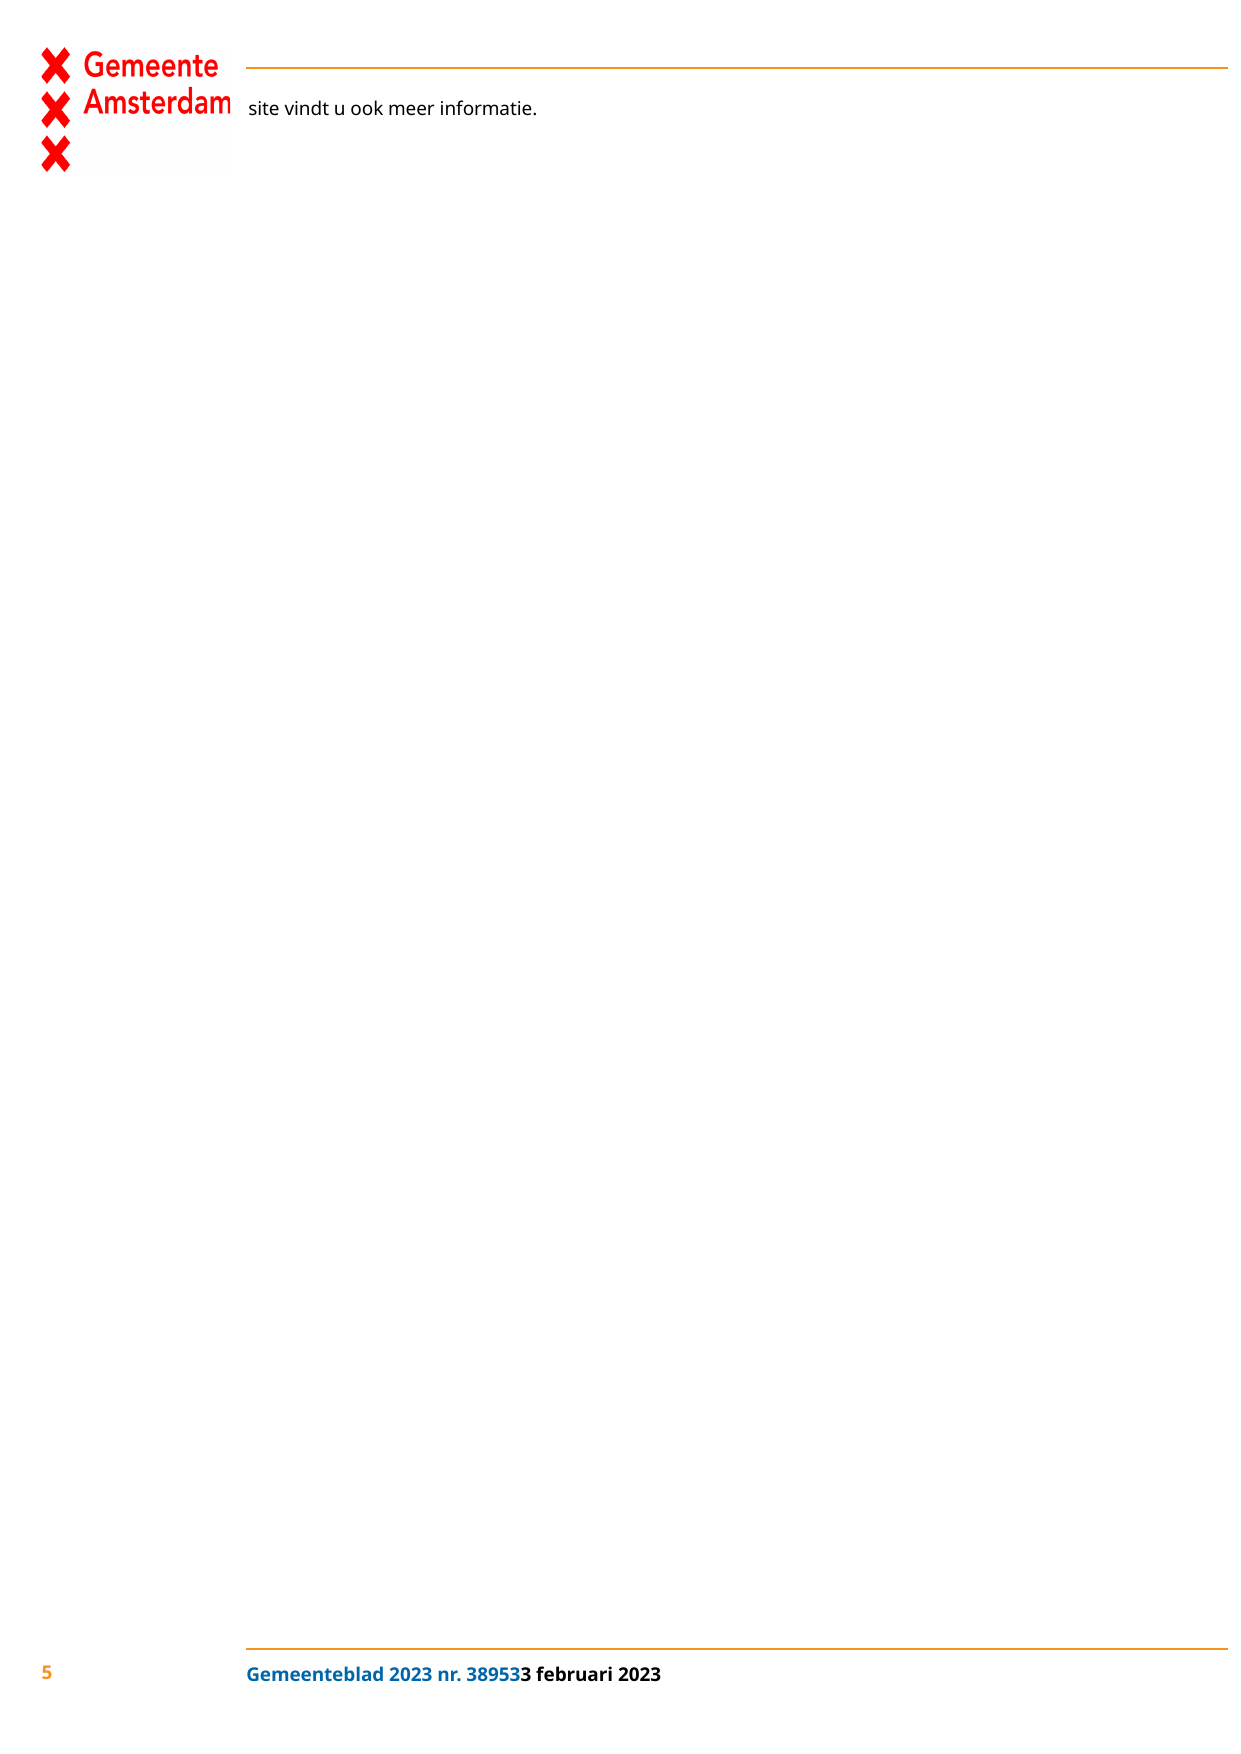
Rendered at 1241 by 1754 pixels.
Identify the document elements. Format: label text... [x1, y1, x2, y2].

picture [41, 47, 231, 172]
text site vindt u ook meer informatie. [248, 95, 1152, 121]
